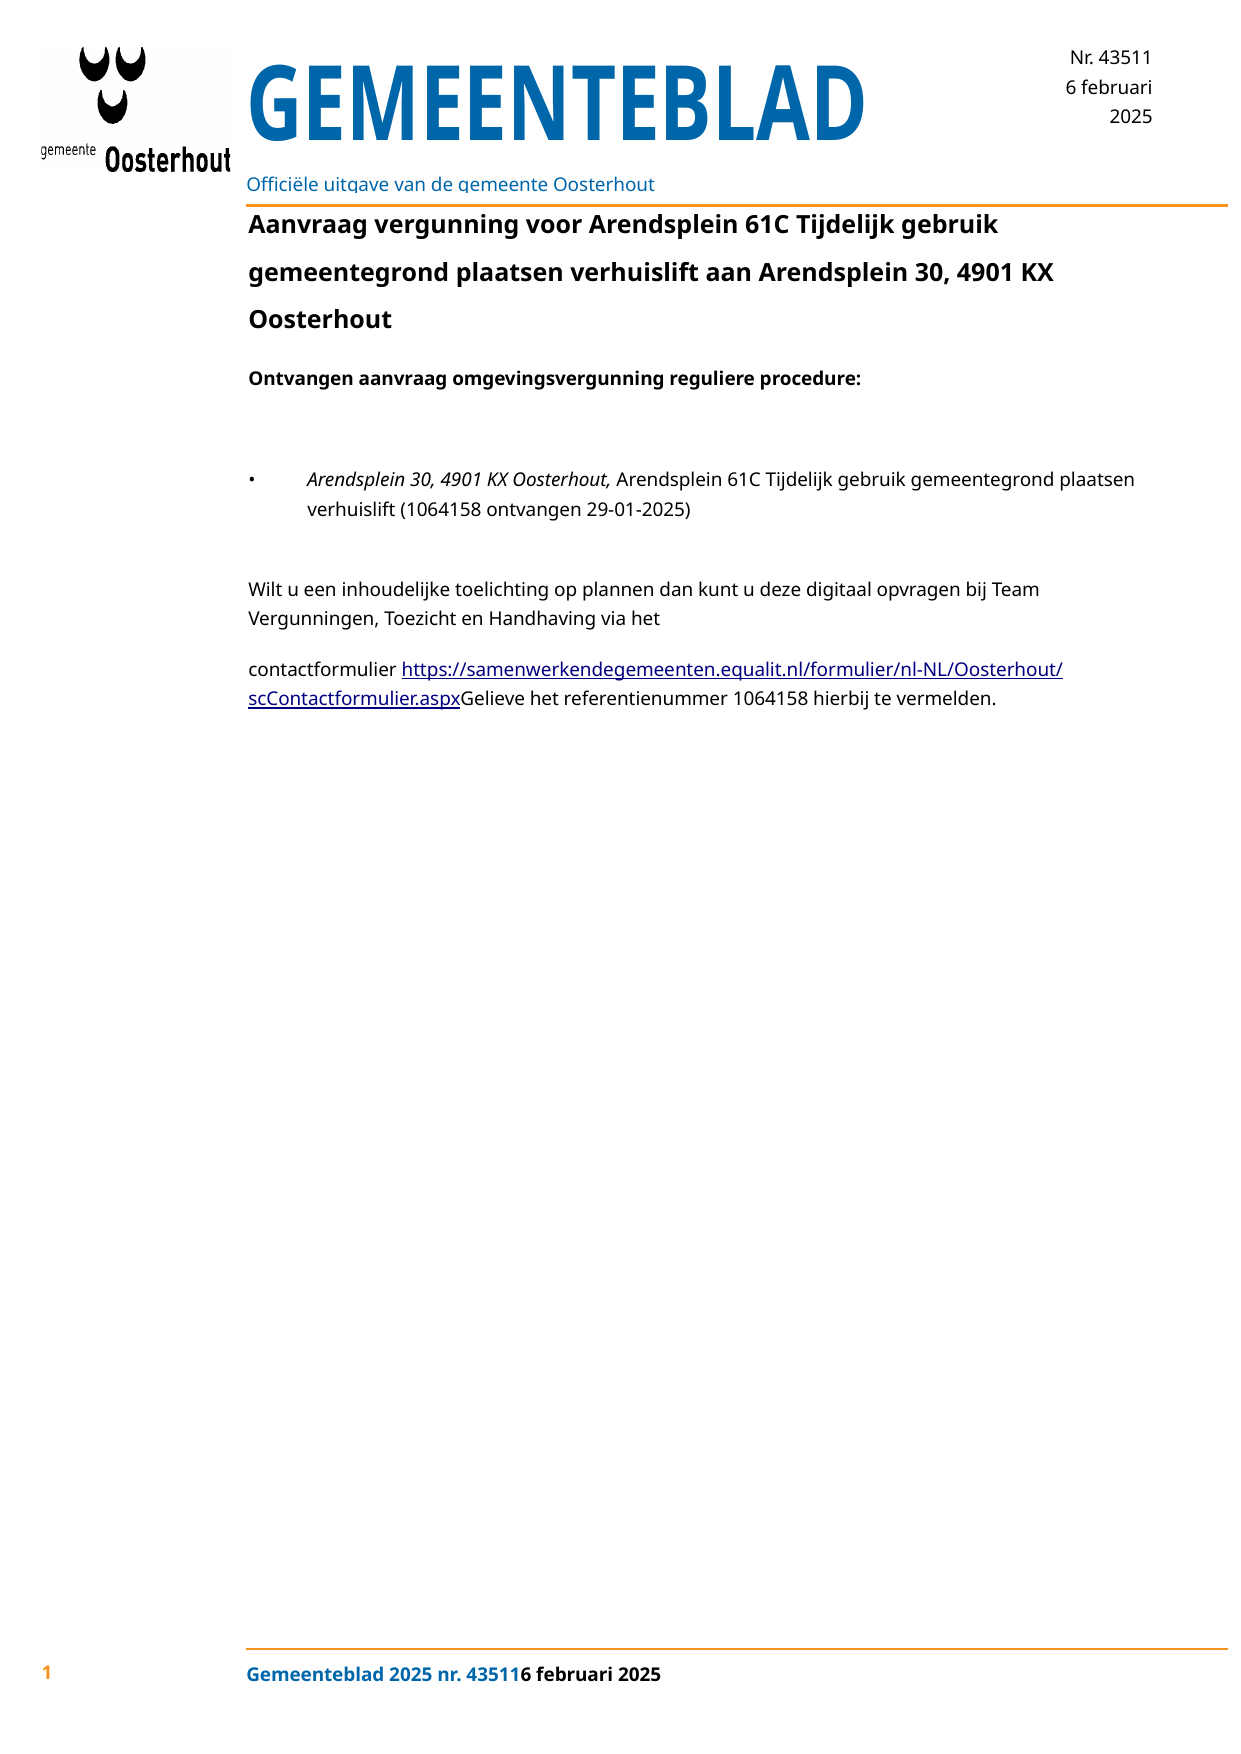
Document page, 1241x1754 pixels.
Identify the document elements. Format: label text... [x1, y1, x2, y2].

text Aanvraag vergunning voor Arendsplein 61C Tijdelijk gebruik gemeentegrond plaatsen verhuislift aan Arendsplein 30, 4901 KX Oosterhout [248, 207, 1152, 336]
picture [41, 47, 231, 172]
list Arendsplein 30, 4901 KX Oosterhout, Arendsplein 61C Tijdelijk gebruik gemeentegrond plaatsen verhuislift (1064158 ontvangen 29-01-2025) [248, 466, 1152, 522]
text Wilt u een inhoudelijke toelichting op plannen dan kunt u deze digitaal opvragen bij Team Vergunningen, Toezicht en Handhaving via het [248, 576, 1152, 631]
text Ontvangen aanvraag omgevingsvergunning reguliere procedure: [248, 366, 1152, 391]
text contactformulier https://samenwerkendegemeenten.equalit.nl/formulier/nl-NL/Oosterhout/scContactformulier.aspxGelieve het referentienummer 1064158 hierbij te vermelden. [248, 656, 1152, 711]
